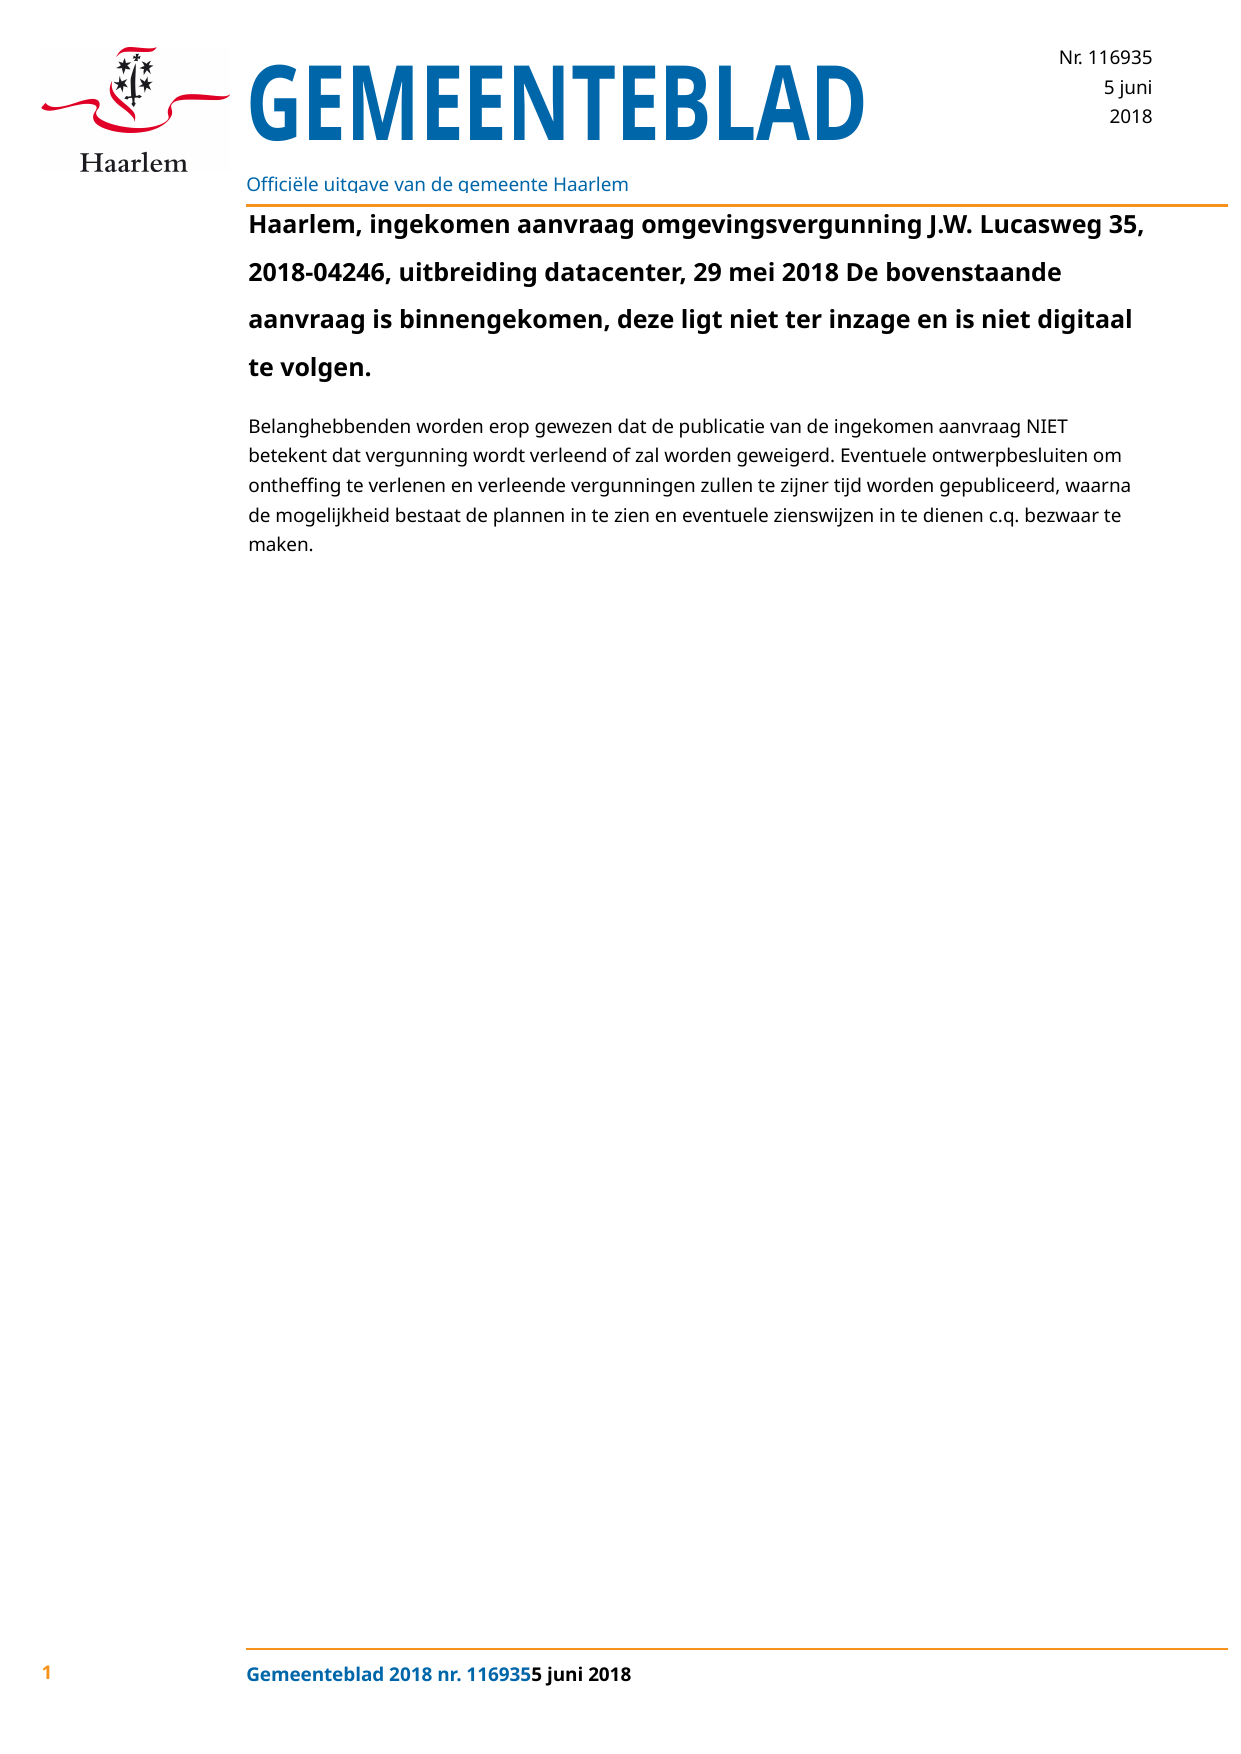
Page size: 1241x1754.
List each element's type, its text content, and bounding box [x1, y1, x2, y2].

picture [41, 47, 231, 172]
text Belanghebbenden worden erop gewezen dat de publicatie van de ingekomen aanvraag NIET betekent dat vergunning wordt verleend of zal worden geweigerd. Eventuele ontwerpbesluiten om ontheffing te verlenen en verleende vergunningen zullen te zijner tijd worden gepubliceerd, waarna de mogelijkheid bestaat de plannen in te zien en eventuele zienswijzen in te dienen c.q. bezwaar te maken. [248, 413, 1152, 557]
text Haarlem, ingekomen aanvraag omgevingsvergunning J.W. Lucasweg 35, 2018-04246, uitbreiding datacenter, 29 mei 2018 De bovenstaande aanvraag is binnengekomen, deze ligt niet ter inzage en is niet digitaal te volgen. [248, 207, 1152, 384]
